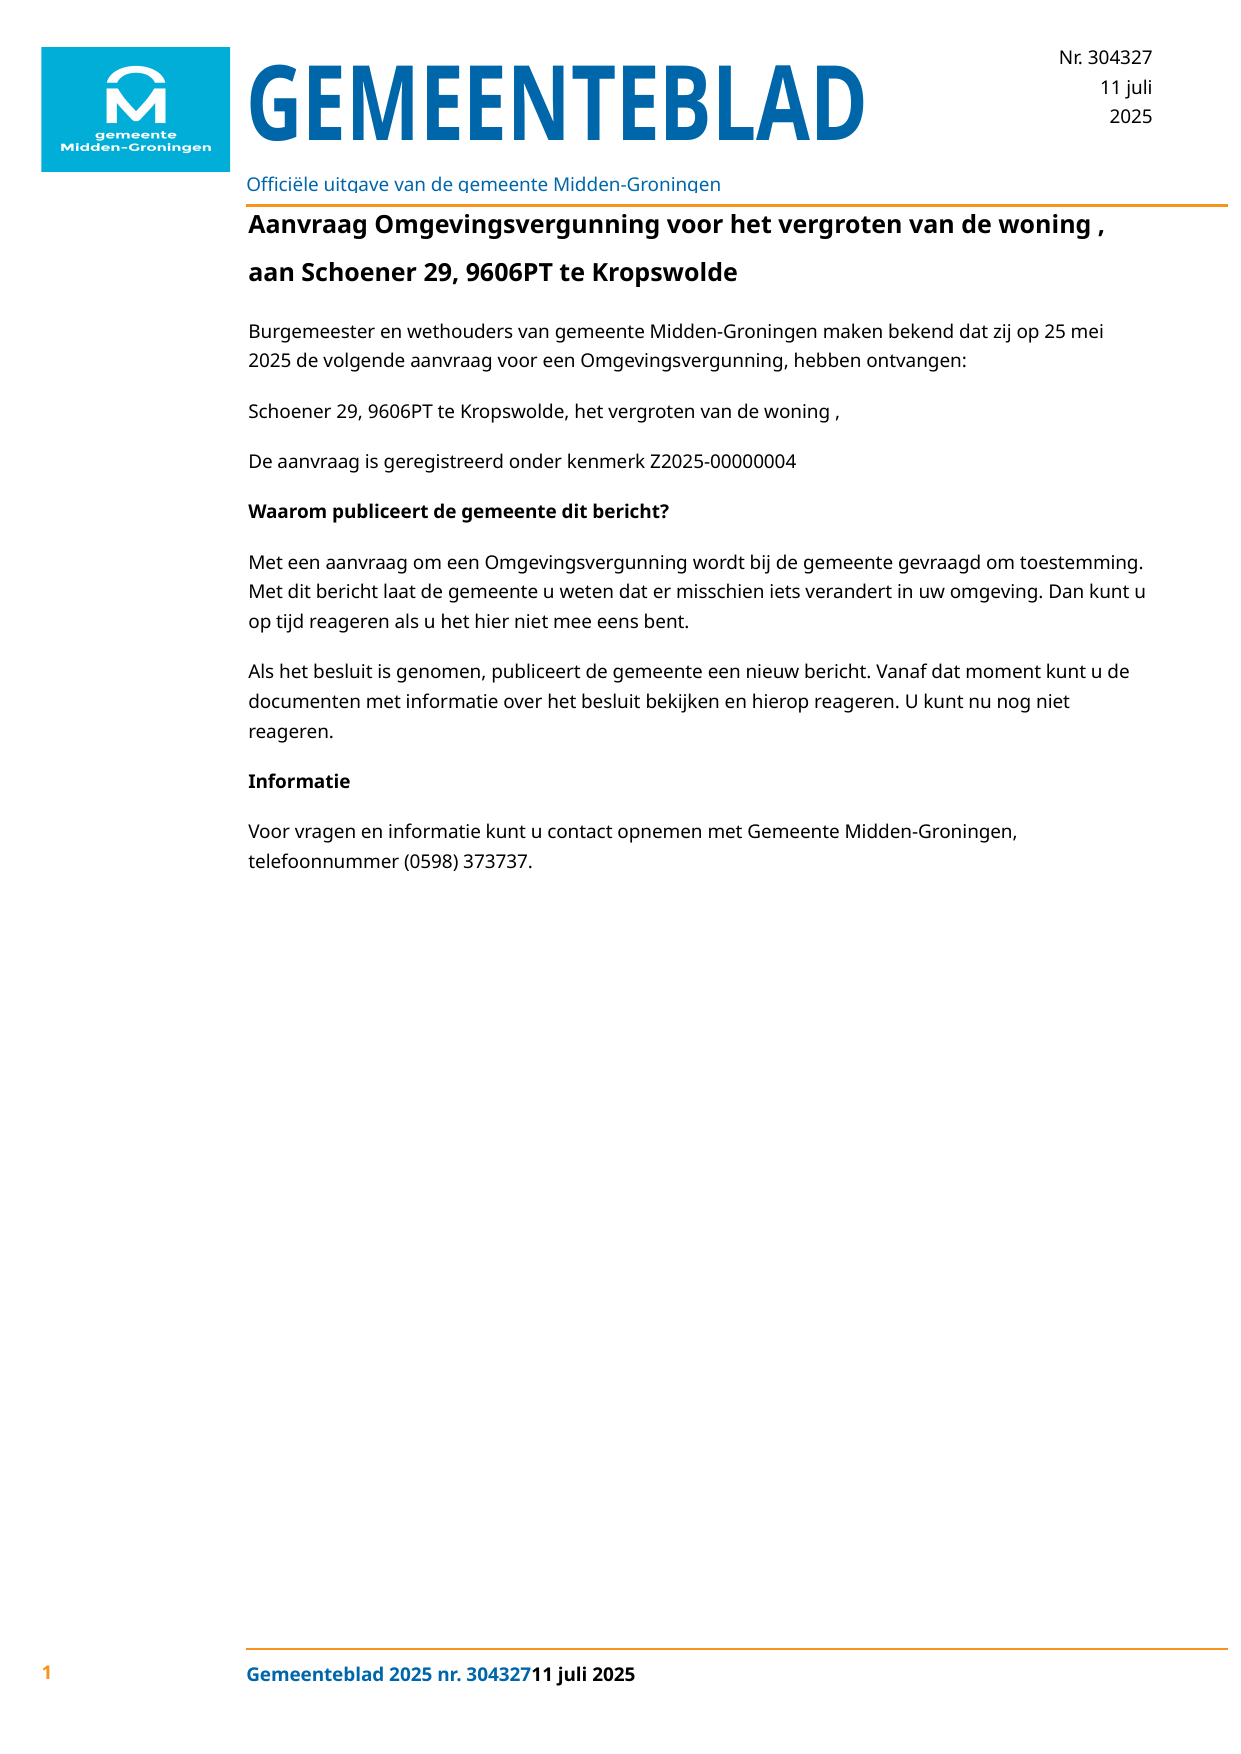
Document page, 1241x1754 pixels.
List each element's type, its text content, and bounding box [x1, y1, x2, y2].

picture [107, 89, 165, 122]
text Voor vragen en informatie kunt u contact opnemen met Gemeente Midden-Groningen, telefoonnummer (0598) 373737. [248, 819, 1152, 874]
text Burgemeester en wethouders van gemeente Midden-Groningen maken bekend dat zij op 25 mei 2025 de volgende aanvraag voor een Omgevingsvergunning, hebben ontvangen: [248, 318, 1152, 373]
text Informatie [248, 768, 1152, 794]
picture [184, 146, 190, 153]
text Als het besluit is genomen, publiceert de gemeente een nieuw bericht. Vanaf dat moment kunt u de documenten met informatie over het besluit bekijken en hierop reageren. U kunt nu nog niet reageren. [248, 659, 1152, 744]
picture [108, 66, 164, 82]
text De aanvraag is geregistreerd onder kenmerk Z2025-00000004 [248, 448, 1152, 474]
text Aanvraag Omgevingsvergunning voor het vergroten van de woning , aan Schoener 29, 9606PT te Kropswolde [248, 207, 1152, 288]
text Waarom publiceert de gemeente dit bericht? [248, 499, 1152, 524]
text Schoener 29, 9606PT te Kropswolde, het vergroten van de woning , [248, 398, 1152, 424]
text Met een aanvraag om een Omgevingsvergunning wordt bij de gemeente gevraagd om toestemming. Met dit bericht laat de gemeente u weten dat er misschien iets verandert in uw omgeving. Dan kunt u op tijd reageren als u het hier niet mee eens bent. [248, 549, 1152, 634]
